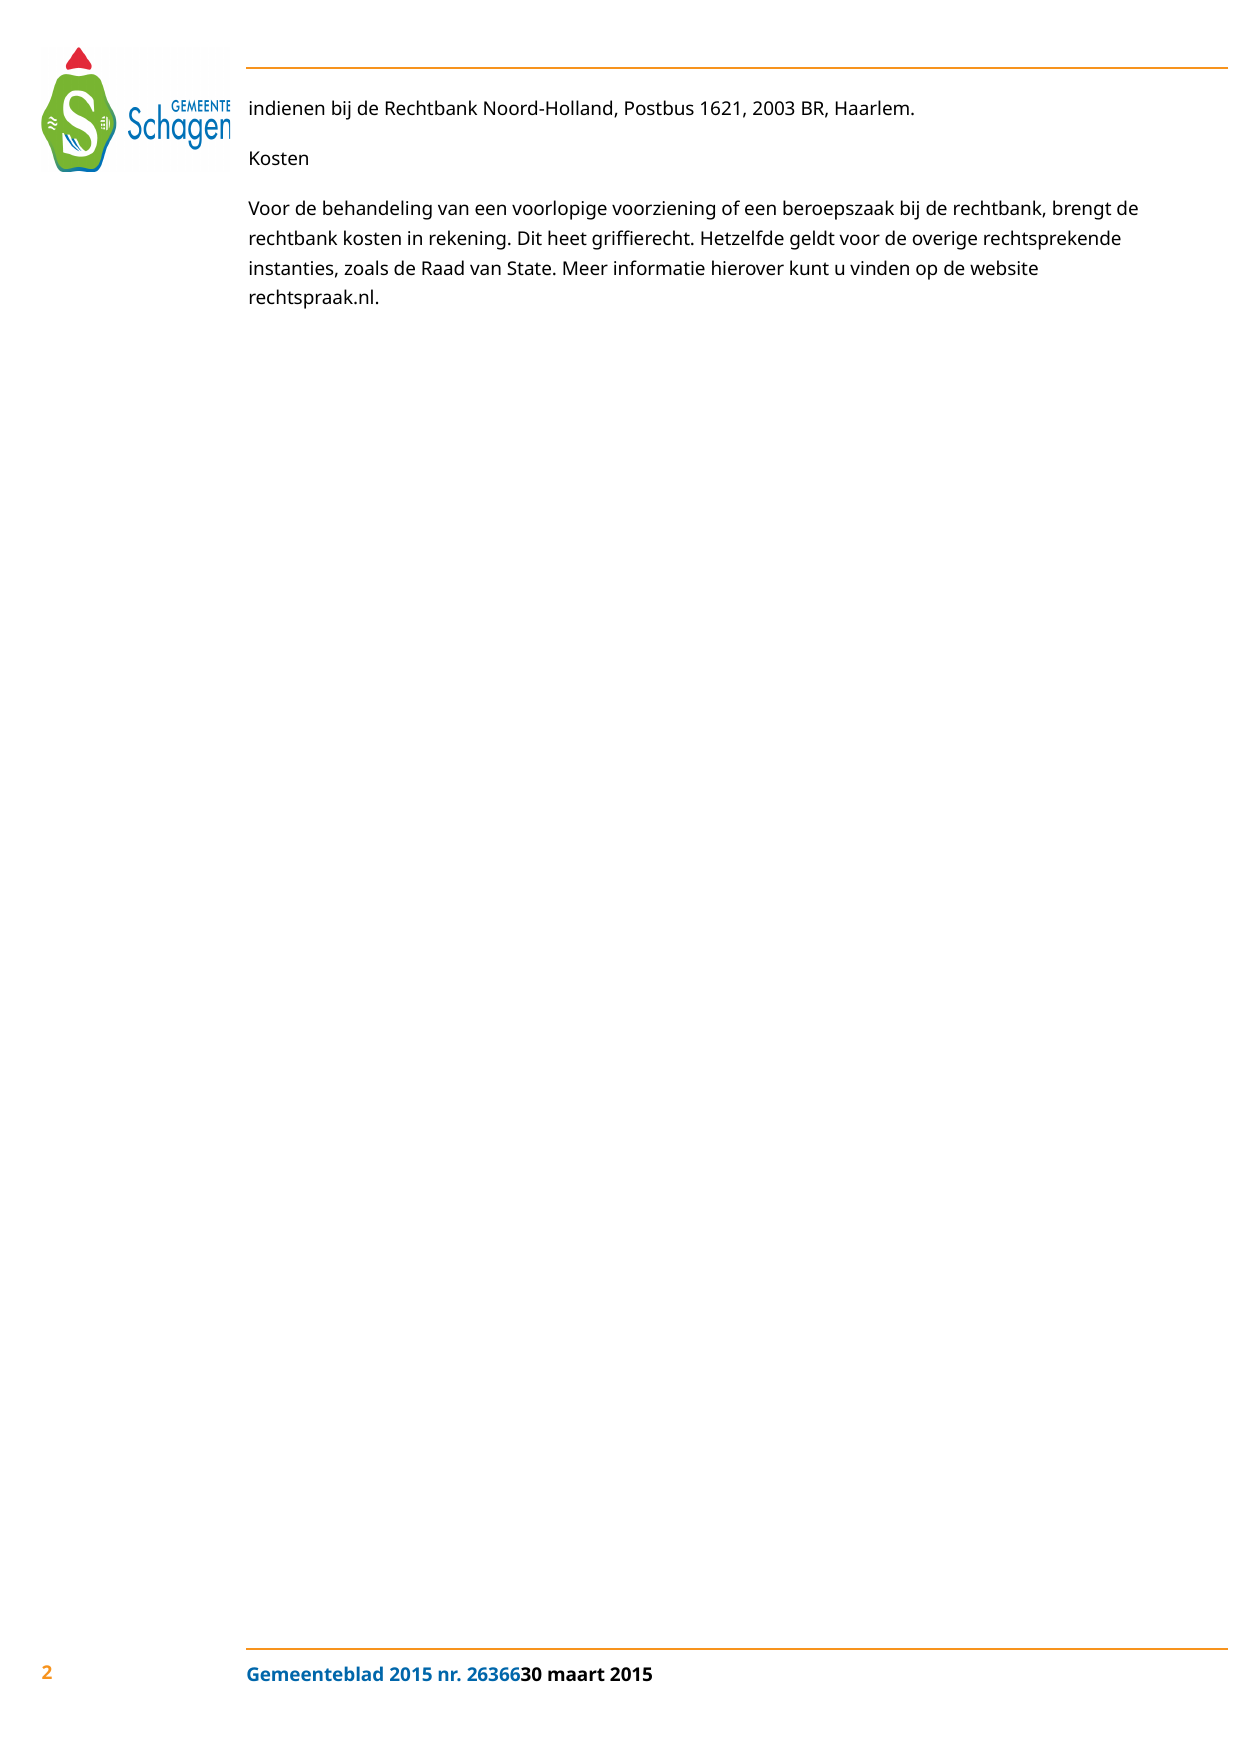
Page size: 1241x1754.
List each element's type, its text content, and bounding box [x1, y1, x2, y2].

text indienen bij de Rechtbank Noord-Holland, Postbus 1621, 2003 BR, Haarlem. [248, 95, 1152, 121]
picture [41, 47, 231, 172]
text Kosten [248, 145, 1152, 171]
text Voor de behandeling van een voorlopige voorziening of een beroepszaak bij de rechtbank, brengt de rechtbank kosten in rekening. Dit heet griffierecht. Hetzelfde geldt voor de overige rechtsprekende instanties, zoals de Raad van State. Meer informatie hierover kunt u vinden op de website rechtspraak.nl. [248, 196, 1152, 310]
